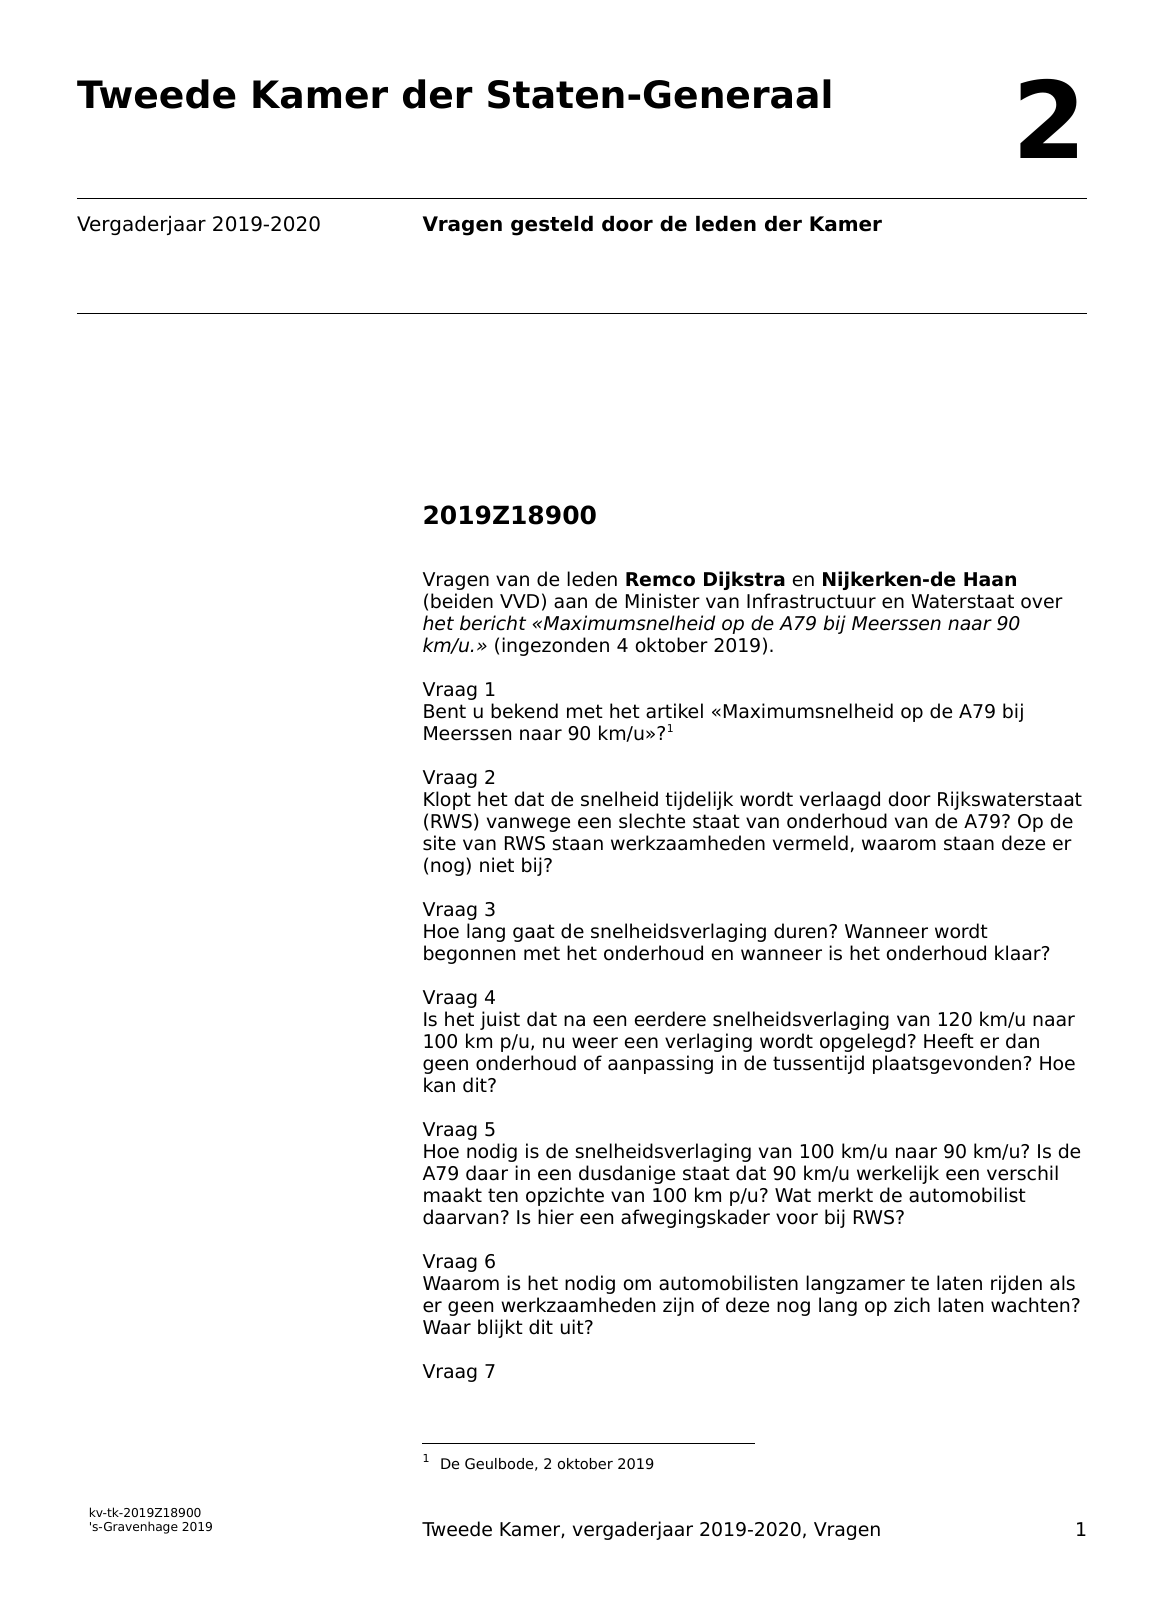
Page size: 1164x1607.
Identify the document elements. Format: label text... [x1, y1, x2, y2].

text Vraag 4 [422, 987, 1087, 1009]
text 's-Gravenhage 2019 [88, 1520, 323, 1534]
text Vraag 5 [422, 1119, 1087, 1141]
text Vragen van de leden Remco Dijkstra en Nijkerken-de Haan (beiden VVD) aan de Minister van Infrastructuur en Waterstaat over het bericht «Maximumsnelheid op de A79 bij Meerssen naar 90 km/u.» (ingezonden 4 oktober 2019). [422, 569, 1087, 657]
text Klopt het dat de snelheid tijdelijk wordt verlaagd door Rijkswaterstaat (RWS) vanwege een slechte staat van onderhoud van de A79? Op de site van RWS staan werkzaamheden vermeld, waarom staan deze er (nog) niet bij? [422, 789, 1087, 877]
text kv-tk-2019Z18900 [88, 1506, 323, 1520]
text Bent u bekend met het artikel «Maximumsnelheid op de A79 bij Meerssen naar 90 km/u»? [422, 701, 1087, 745]
table_header Tweede Kamer der Staten-Generaal [77, 59, 886, 198]
text Waarom is het nodig om automobilisten langzamer te laten rijden als er geen werkzaamheden zijn of deze nog lang op zich laten wachten? Waar blijkt dit uit? [422, 1273, 1087, 1339]
table_header 2 [886, 59, 1087, 198]
table_cell Vergaderjaar 2019-2020 [77, 199, 422, 313]
text Vraag 1 [422, 679, 1087, 701]
text Is het juist dat na een eerdere snelheidsverlaging van 120 km/u naar 100 km p/u, nu weer een verlaging wordt opgelegd? Heeft er dan geen onderhoud of aanpassing in de tussentijd plaatsgevonden? Hoe kan dit? [422, 1009, 1087, 1097]
text De Geulbode, 2 oktober 2019 [422, 1452, 1087, 1474]
table_cell Vragen gesteld door de leden der Kamer [422, 199, 1087, 313]
text Hoe lang gaat de snelheidsverlaging duren? Wanneer wordt begonnen met het onderhoud en wanneer is het onderhoud klaar? [422, 921, 1087, 965]
text Vraag 7 [422, 1361, 1087, 1383]
text Hoe nodig is de snelheidsverlaging van 100 km/u naar 90 km/u? Is de A79 daar in een dusdanige staat dat 90 km/u werkelijk een verschil maakt ten opzichte van 100 km p/u? Wat merkt de automobilist daarvan? Is hier een afwegingskader voor bij RWS? [422, 1141, 1087, 1229]
text 2019Z18900 [422, 501, 1087, 531]
text Vraag 3 [422, 899, 1087, 921]
text Vraag 6 [422, 1251, 1087, 1273]
text Vraag 2 [422, 767, 1087, 789]
